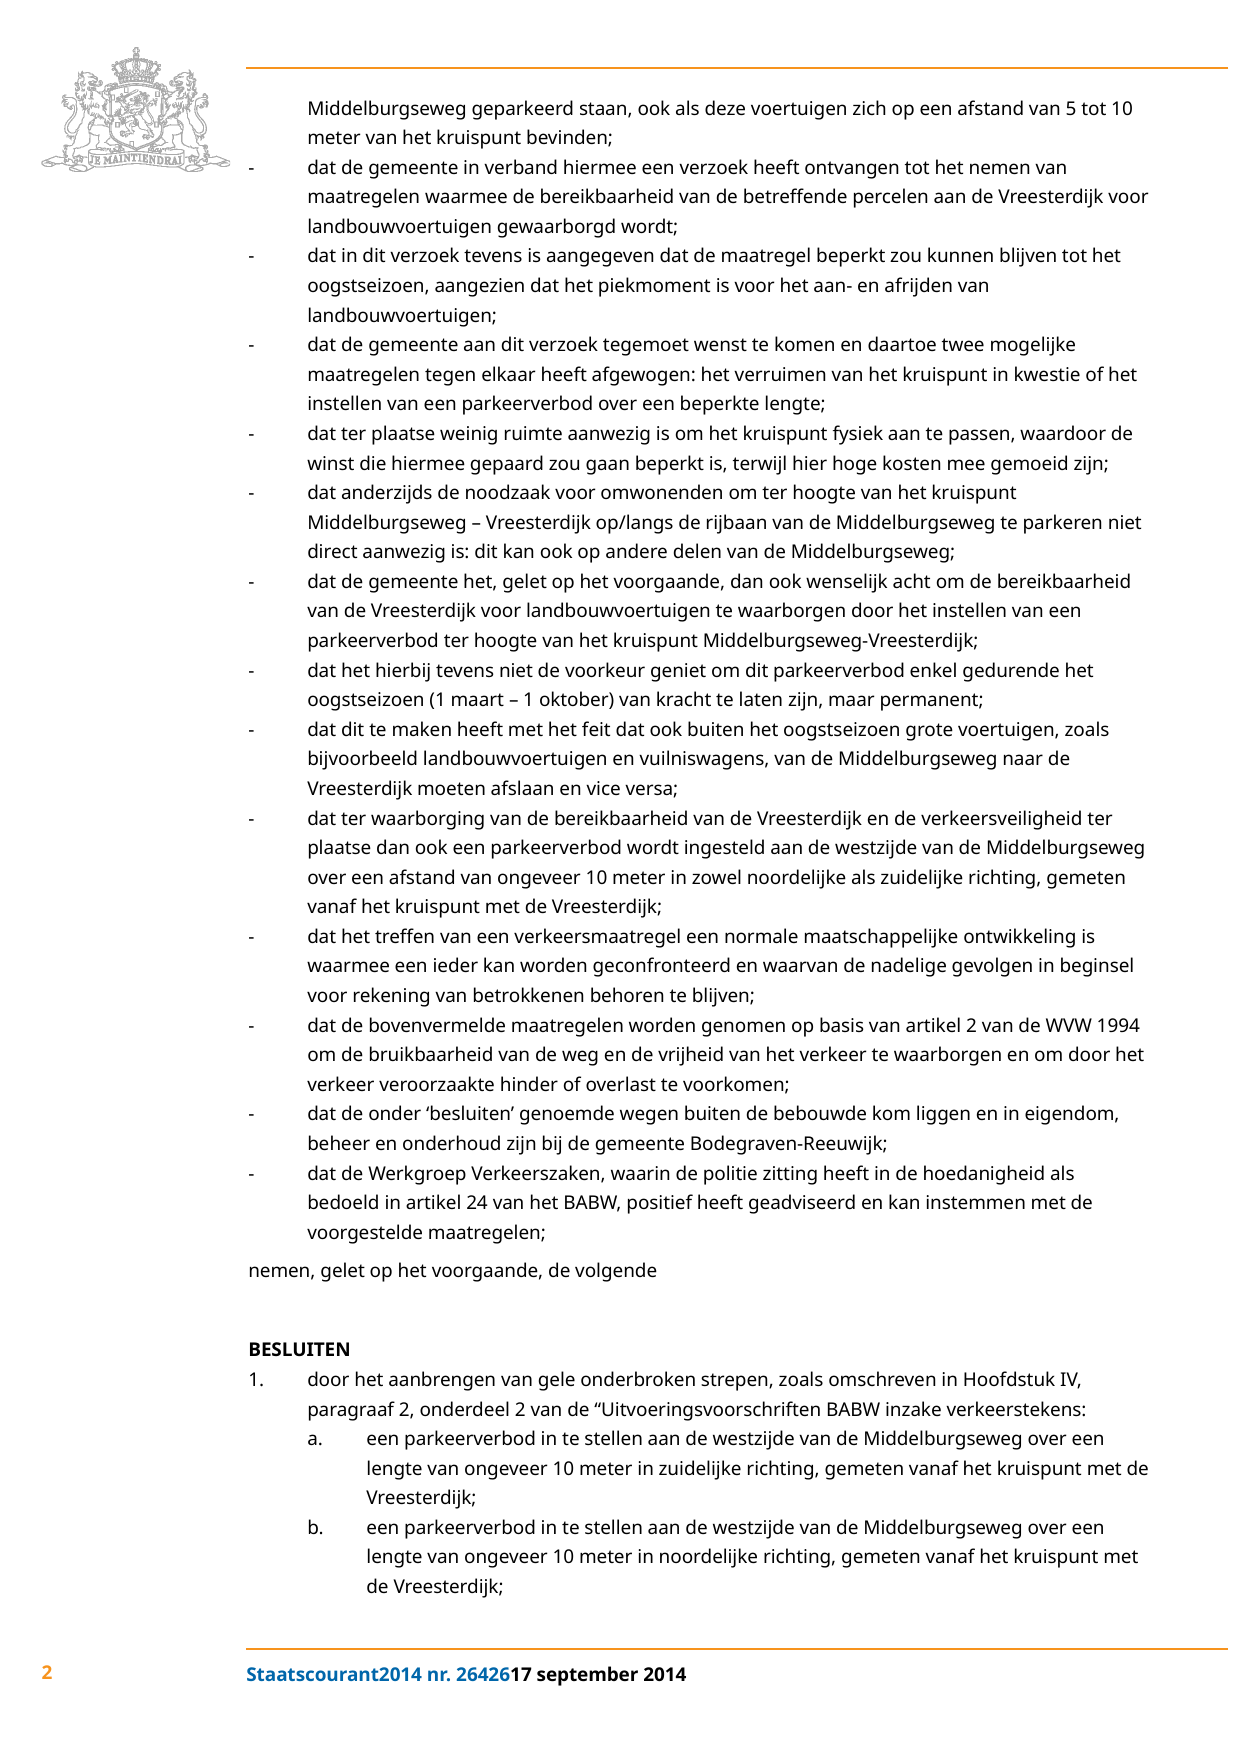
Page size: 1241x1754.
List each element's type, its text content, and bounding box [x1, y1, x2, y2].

list dat ter plaatse weinig ruimte aanwezig is om het kruispunt fysiek aan te passen, waardoor de winst die hiermee gepaard zou gaan beperkt is, terwijl hier hoge kosten mee gemoeid zijn; [248, 420, 1152, 476]
list dat de gemeente aan dit verzoek tegemoet wenst te komen en daartoe twee mogelijke maatregelen tegen elkaar heeft afgewogen: het verruimen van het kruispunt in kwestie of het instellen van een parkeerverbod over een beperkte lengte; [248, 331, 1152, 416]
list dat de Werkgroep Verkeerszaken, waarin de politie zitting heeft in de hoedanigheid als bedoeld in artikel 24 van het BABW, positief heeft geadviseerd en kan instemmen met de voorgestelde maatregelen; [248, 1160, 1152, 1245]
list een parkeerverbod in te stellen aan de westzijde van de Middelburgseweg over een lengte van ongeveer 10 meter in noordelijke richting, gemeten vanaf het kruispunt met de Vreesterdijk; [307, 1514, 1152, 1599]
list dat ter waarborging van de bereikbaarheid van de Vreesterdijk en de verkeersveiligheid ter plaatse dan ook een parkeerverbod wordt ingesteld aan de westzijde van de Middelburgseweg over een afstand van ongeveer 10 meter in zowel noordelijke als zuidelijke richting, gemeten vanaf het kruispunt met de Vreesterdijk; [248, 805, 1152, 919]
list een parkeerverbod in te stellen aan de westzijde van de Middelburgseweg over een lengte van ongeveer 10 meter in zuidelijke richting, gemeten vanaf het kruispunt met de Vreesterdijk; [307, 1425, 1152, 1510]
list dat de gemeente het, gelet op het voorgaande, dan ook wenselijk acht om de bereikbaarheid van de Vreesterdijk voor landbouwvoertuigen te waarborgen door het instellen van een parkeerverbod ter hoogte van het kruispunt Middelburgseweg-Vreesterdijk; [248, 568, 1152, 653]
list dat in dit verzoek tevens is aangegeven dat de maatregel beperkt zou kunnen blijven tot het oogstseizoen, aangezien dat het piekmoment is voor het aan- en afrijden van landbouwvoertuigen; [248, 243, 1152, 328]
list dat het treffen van een verkeersmaatregel een normale maatschappelijke ontwikkeling is waarmee een ieder kan worden geconfronteerd en waarvan de nadelige gevolgen in beginsel voor rekening van betrokkenen behoren te blijven; [248, 923, 1152, 1008]
text BESLUITEN [248, 1337, 1152, 1362]
list dat dit te maken heeft met het feit dat ook buiten het oogstseizoen grote voertuigen, zoals bijvoorbeeld landbouwvoertuigen en vuilniswagens, van de Middelburgseweg naar de Vreesterdijk moeten afslaan en vice versa; [248, 716, 1152, 801]
list dat de bovenvermelde maatregelen worden genomen op basis van artikel 2 van de WVW 1994 om de bruikbaarheid van de weg en de vrijheid van het verkeer te waarborgen en om door het verkeer veroorzaakte hinder of overlast te voorkomen; [248, 1012, 1152, 1097]
list door het aanbrengen van gele onderbroken strepen, zoals omschreven in Hoofdstuk IV, paragraaf 2, onderdeel 2 van de “Uitvoeringsvoorschriften BABW inzake verkeerstekens: [248, 1366, 1152, 1422]
list Middelburgseweg geparkeerd staan, ook als deze voertuigen zich op een afstand van 5 tot 10 meter van het kruispunt bevinden; [248, 95, 1152, 150]
picture [41, 47, 231, 172]
list dat de gemeente in verband hiermee een verzoek heeft ontvangen tot het nemen van maatregelen waarmee de bereikbaarheid van de betreffende percelen aan de Vreesterdijk voor landbouwvoertuigen gewaarborgd wordt; [248, 154, 1152, 239]
list dat anderzijds de noodzaak voor omwonenden om ter hoogte van het kruispunt Middelburgseweg – Vreesterdijk op/langs de rijbaan van de Middelburgseweg te parkeren niet direct aanwezig is: dit kan ook op andere delen van de Middelburgseweg; [248, 479, 1152, 564]
text nemen, gelet op het voorgaande, de volgende [248, 1257, 1152, 1283]
list dat de onder ‘besluiten’ genoemde wegen buiten de bebouwde kom liggen en in eigendom, beheer en onderhoud zijn bij de gemeente Bodegraven-Reeuwijk; [248, 1101, 1152, 1156]
list dat het hierbij tevens niet de voorkeur geniet om dit parkeerverbod enkel gedurende het oogstseizoen (1 maart – 1 oktober) van kracht te laten zijn, maar permanent; [248, 657, 1152, 712]
